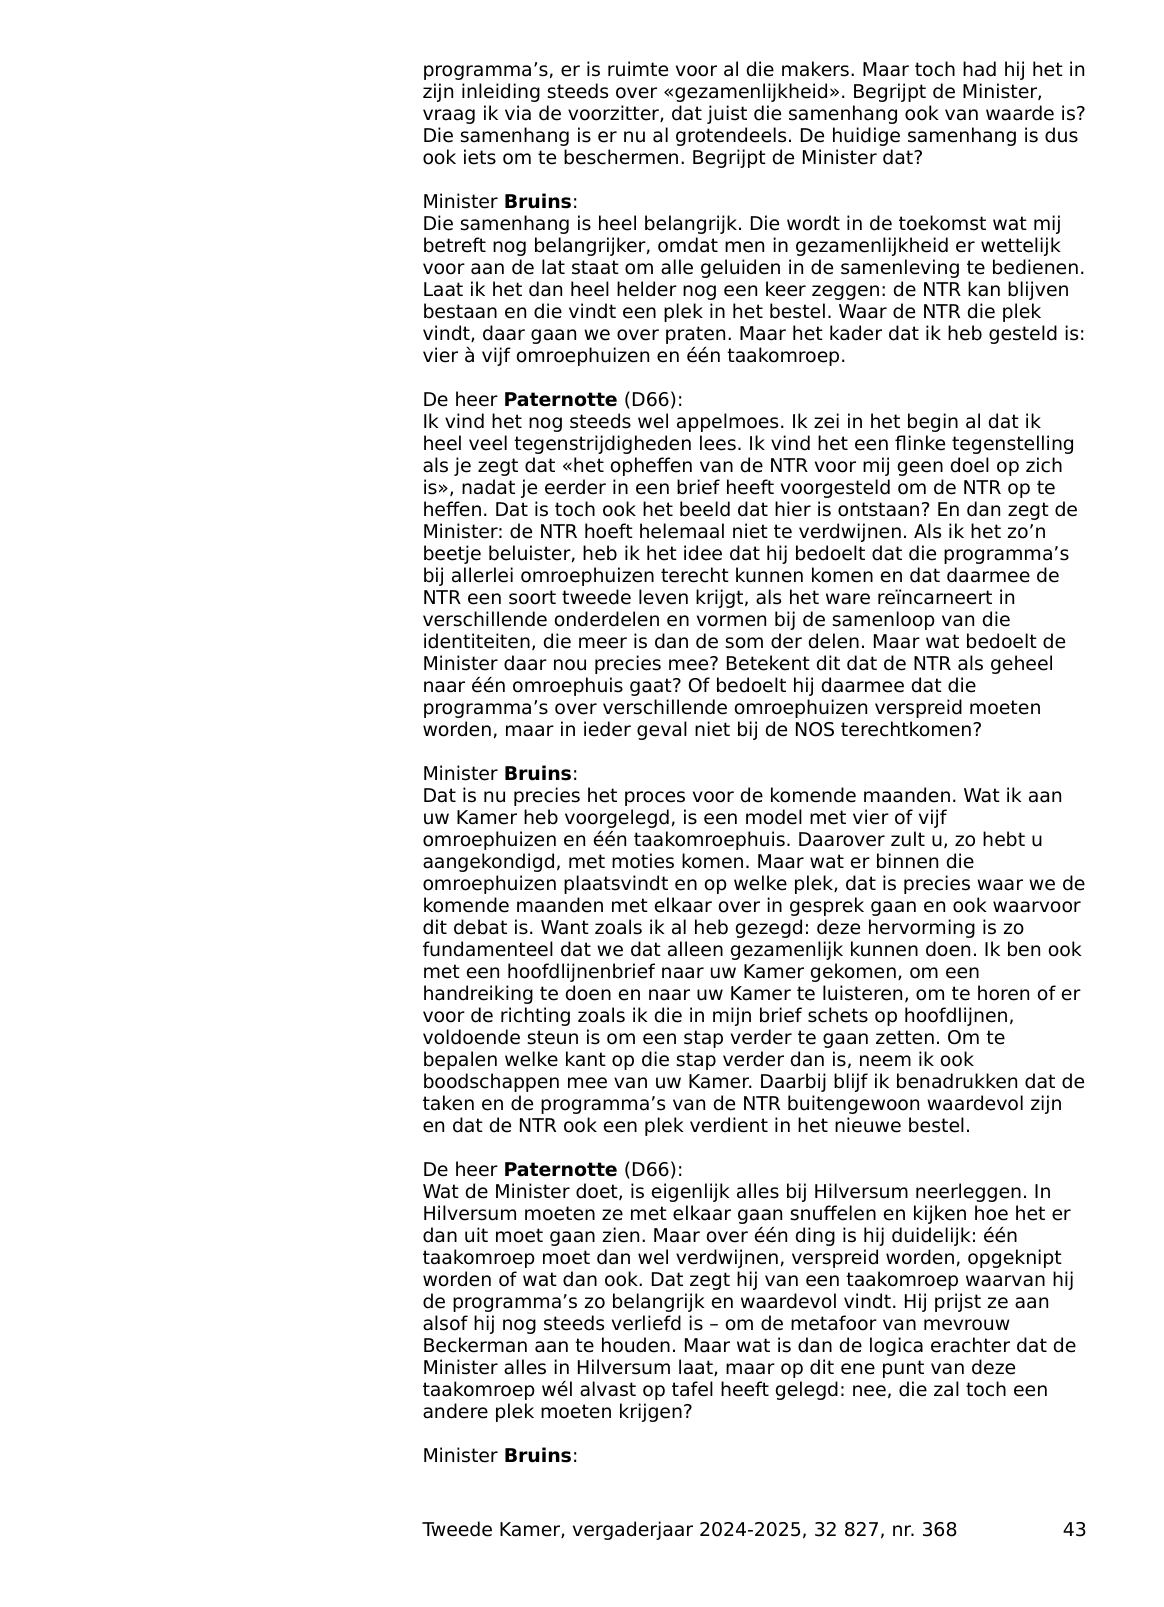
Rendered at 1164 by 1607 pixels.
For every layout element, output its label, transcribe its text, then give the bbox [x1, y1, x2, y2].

text Dat is nu precies het proces voor de komende maanden. Wat ik aan uw Kamer heb voorgelegd, is een model met vier of vijf omroephuizen en één taakomroephuis. Daarover zult u, zo hebt u aangekondigd, met moties komen. Maar wat er binnen die omroephuizen plaatsvindt en op welke plek, dat is precies waar we de komende maanden met elkaar over in gesprek gaan en ook waarvoor dit debat is. Want zoals ik al heb gezegd: deze hervorming is zo fundamenteel dat we dat alleen gezamenlijk kunnen doen. Ik ben ook met een hoofdlijnenbrief naar uw Kamer gekomen, om een handreiking te doen en naar uw Kamer te luisteren, om te horen of er voor de richting zoals ik die in mijn brief schets op hoofdlijnen, voldoende steun is om een stap verder te gaan zetten. Om te bepalen welke kant op die stap verder dan is, neem ik ook boodschappen mee van uw Kamer. Daarbij blijf ik benadrukken dat de taken en de programma’s van de NTR buitengewoon waardevol zijn en dat de NTR ook een plek verdient in het nieuwe bestel. [422, 785, 1087, 1137]
text Minister Bruins: [422, 763, 1087, 785]
text Minister Bruins: [422, 1445, 1087, 1467]
text De heer Paternotte (D66): [422, 389, 1087, 411]
text De heer Paternotte (D66): [422, 1159, 1087, 1181]
text Die samenhang is heel belangrijk. Die wordt in de toekomst wat mij betreft nog belangrijker, omdat men in gezamenlijkheid er wettelijk voor aan de lat staat om alle geluiden in de samenleving te bedienen. Laat ik het dan heel helder nog een keer zeggen: de NTR kan blijven bestaan en die vindt een plek in het bestel. Waar de NTR die plek vindt, daar gaan we over praten. Maar het kader dat ik heb gesteld is: vier à vijf omroephuizen en één taakomroep. [422, 213, 1087, 367]
text Wat de Minister doet, is eigenlijk alles bij Hilversum neerleggen. In Hilversum moeten ze met elkaar gaan snuffelen en kijken hoe het er dan uit moet gaan zien. Maar over één ding is hij duidelijk: één taakomroep moet dan wel verdwijnen, verspreid worden, opgeknipt worden of wat dan ook. Dat zegt hij van een taakomroep waarvan hij de programma’s zo belangrijk en waardevol vindt. Hij prijst ze aan alsof hij nog steeds verliefd is – om de metafoor van mevrouw Beckerman aan te houden. Maar wat is dan de logica erachter dat de Minister alles in Hilversum laat, maar op dit ene punt van deze taakomroep wél alvast op tafel heeft gelegd: nee, die zal toch een andere plek moeten krijgen? [422, 1181, 1087, 1423]
text Ik vind het nog steeds wel appelmoes. Ik zei in het begin al dat ik heel veel tegenstrijdigheden lees. Ik vind het een flinke tegenstelling als je zegt dat «het opheffen van de NTR voor mij geen doel op zich is», nadat je eerder in een brief heeft voorgesteld om de NTR op te heffen. Dat is toch ook het beeld dat hier is ontstaan? En dan zegt de Minister: de NTR hoeft helemaal niet te verdwijnen. Als ik het zo’n beetje beluister, heb ik het idee dat hij bedoelt dat die programma’s bij allerlei omroephuizen terecht kunnen komen en dat daarmee de NTR een soort tweede leven krijgt, als het ware reïncarneert in verschillende onderdelen en vormen bij de samenloop van die identiteiten, die meer is dan de som der delen. Maar wat bedoelt de Minister daar nou precies mee? Betekent dit dat de NTR als geheel naar één omroephuis gaat? Of bedoelt hij daarmee dat die programma’s over verschillende omroephuizen verspreid moeten worden, maar in ieder geval niet bij de NOS terechtkomen? [422, 411, 1087, 741]
text Minister Bruins: [422, 191, 1087, 213]
text programma’s, er is ruimte voor al die makers. Maar toch had hij het in zijn inleiding steeds over «gezamenlijkheid». Begrijpt de Minister, vraag ik via de voorzitter, dat juist die samenhang ook van waarde is? Die samenhang is er nu al grotendeels. De huidige samenhang is dus ook iets om te beschermen. Begrijpt de Minister dat? [422, 59, 1087, 169]
